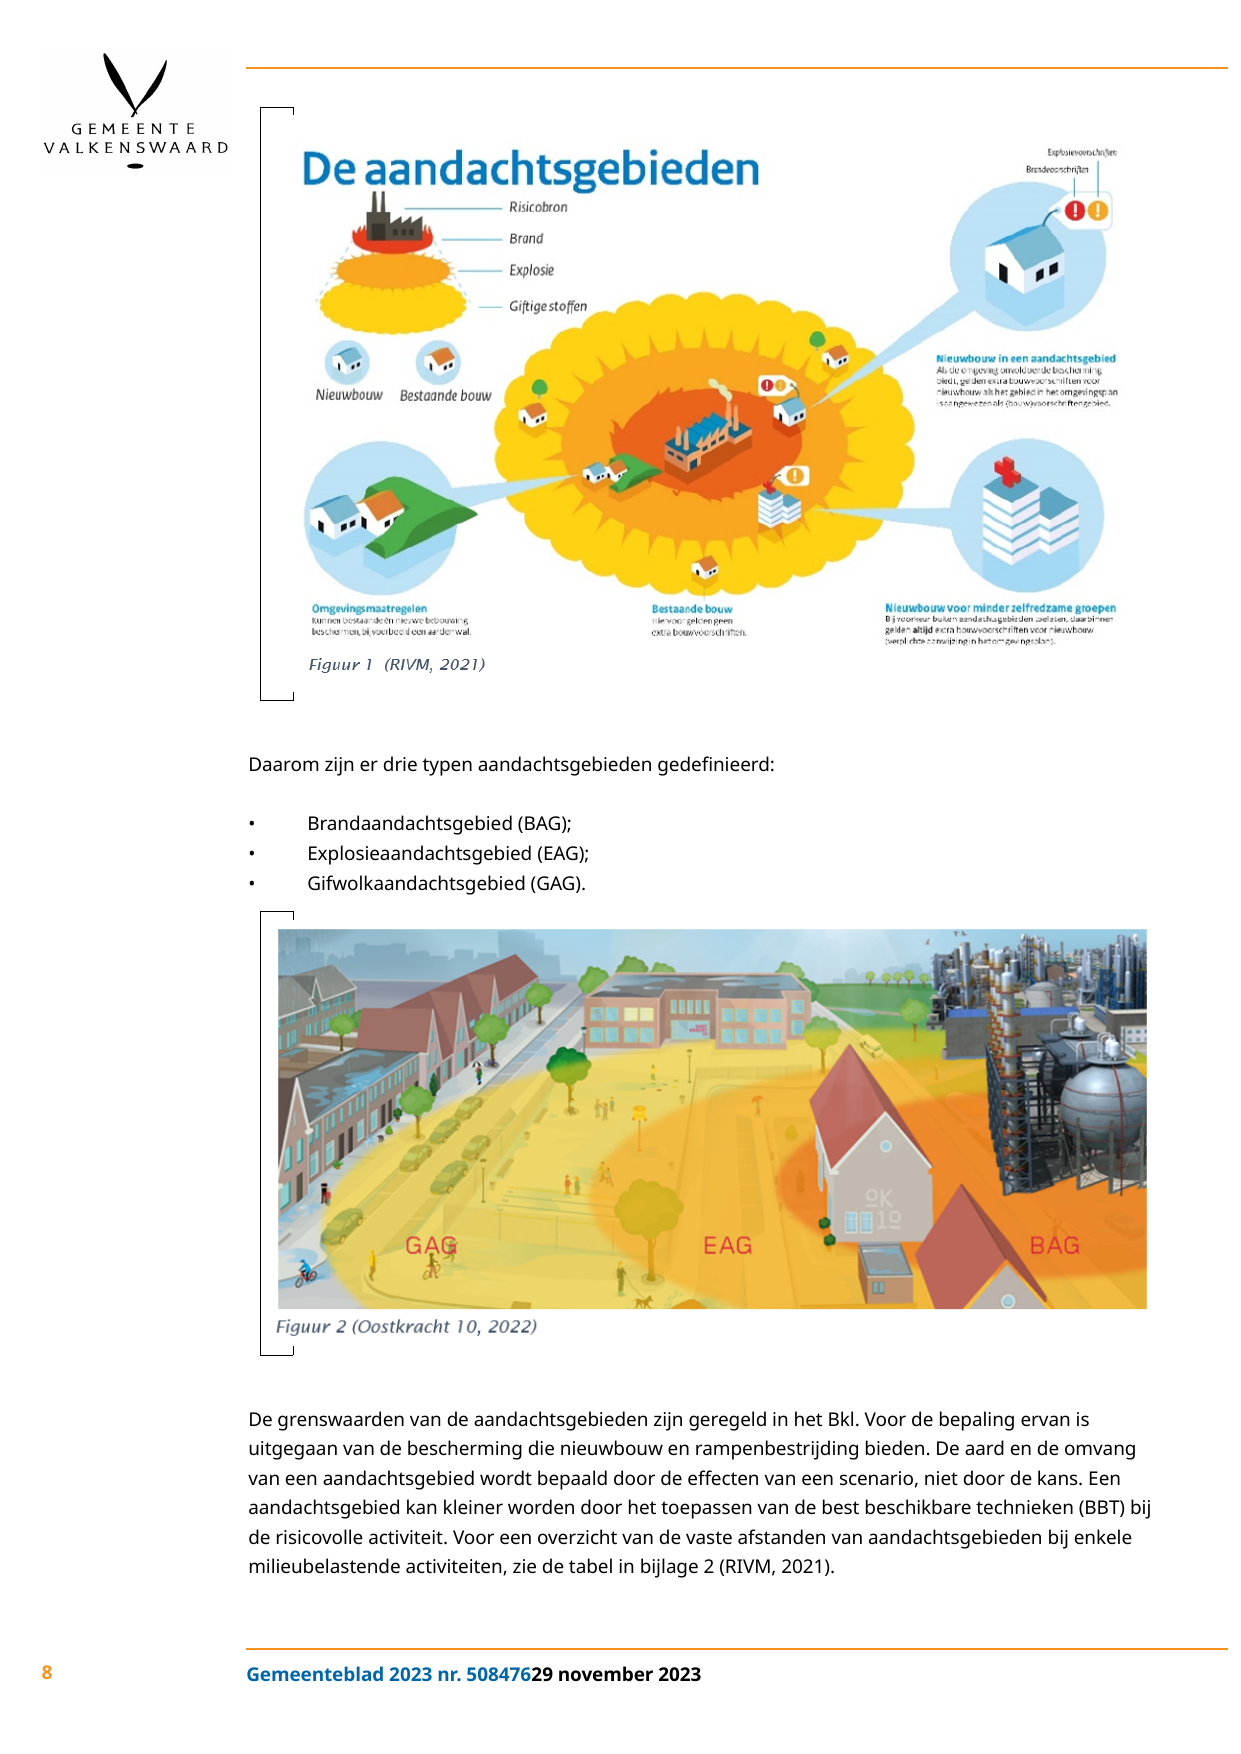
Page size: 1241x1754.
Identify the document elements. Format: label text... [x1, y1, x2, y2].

list Brandaandachtsgebied (BAG); [248, 811, 1152, 836]
picture [268, 115, 1155, 692]
picture [41, 47, 231, 172]
text Daarom zijn er drie typen aandachtsgebieden gedefinieerd: [248, 751, 1152, 777]
list Explosieaandachtsgebied (EAG); [248, 840, 1152, 866]
text De grenswaarden van de aandachtsgebieden zijn geregeld in het Bkl. Voor de bepaling ervan is uitgegaan van de bescherming die nieuwbouw en rampenbestrijding bieden. De aard en de omvang van een aandachtsgebied wordt bepaald door de effecten van een scenario, niet door de kans. Een aandachtsgebied kan kleiner worden door het toepassen van de best beschikbare technieken (BBT) bij de risicovolle activiteit. Voor een overzicht van de vaste afstanden van aandachtsgebieden bij enkele milieubelastende activiteiten, zie de tabel in bijlage 2 (RIVM, 2021). [248, 1406, 1152, 1579]
list Gifwolkaandachtsgebied (GAG). [248, 870, 1152, 895]
picture [268, 920, 1155, 1346]
